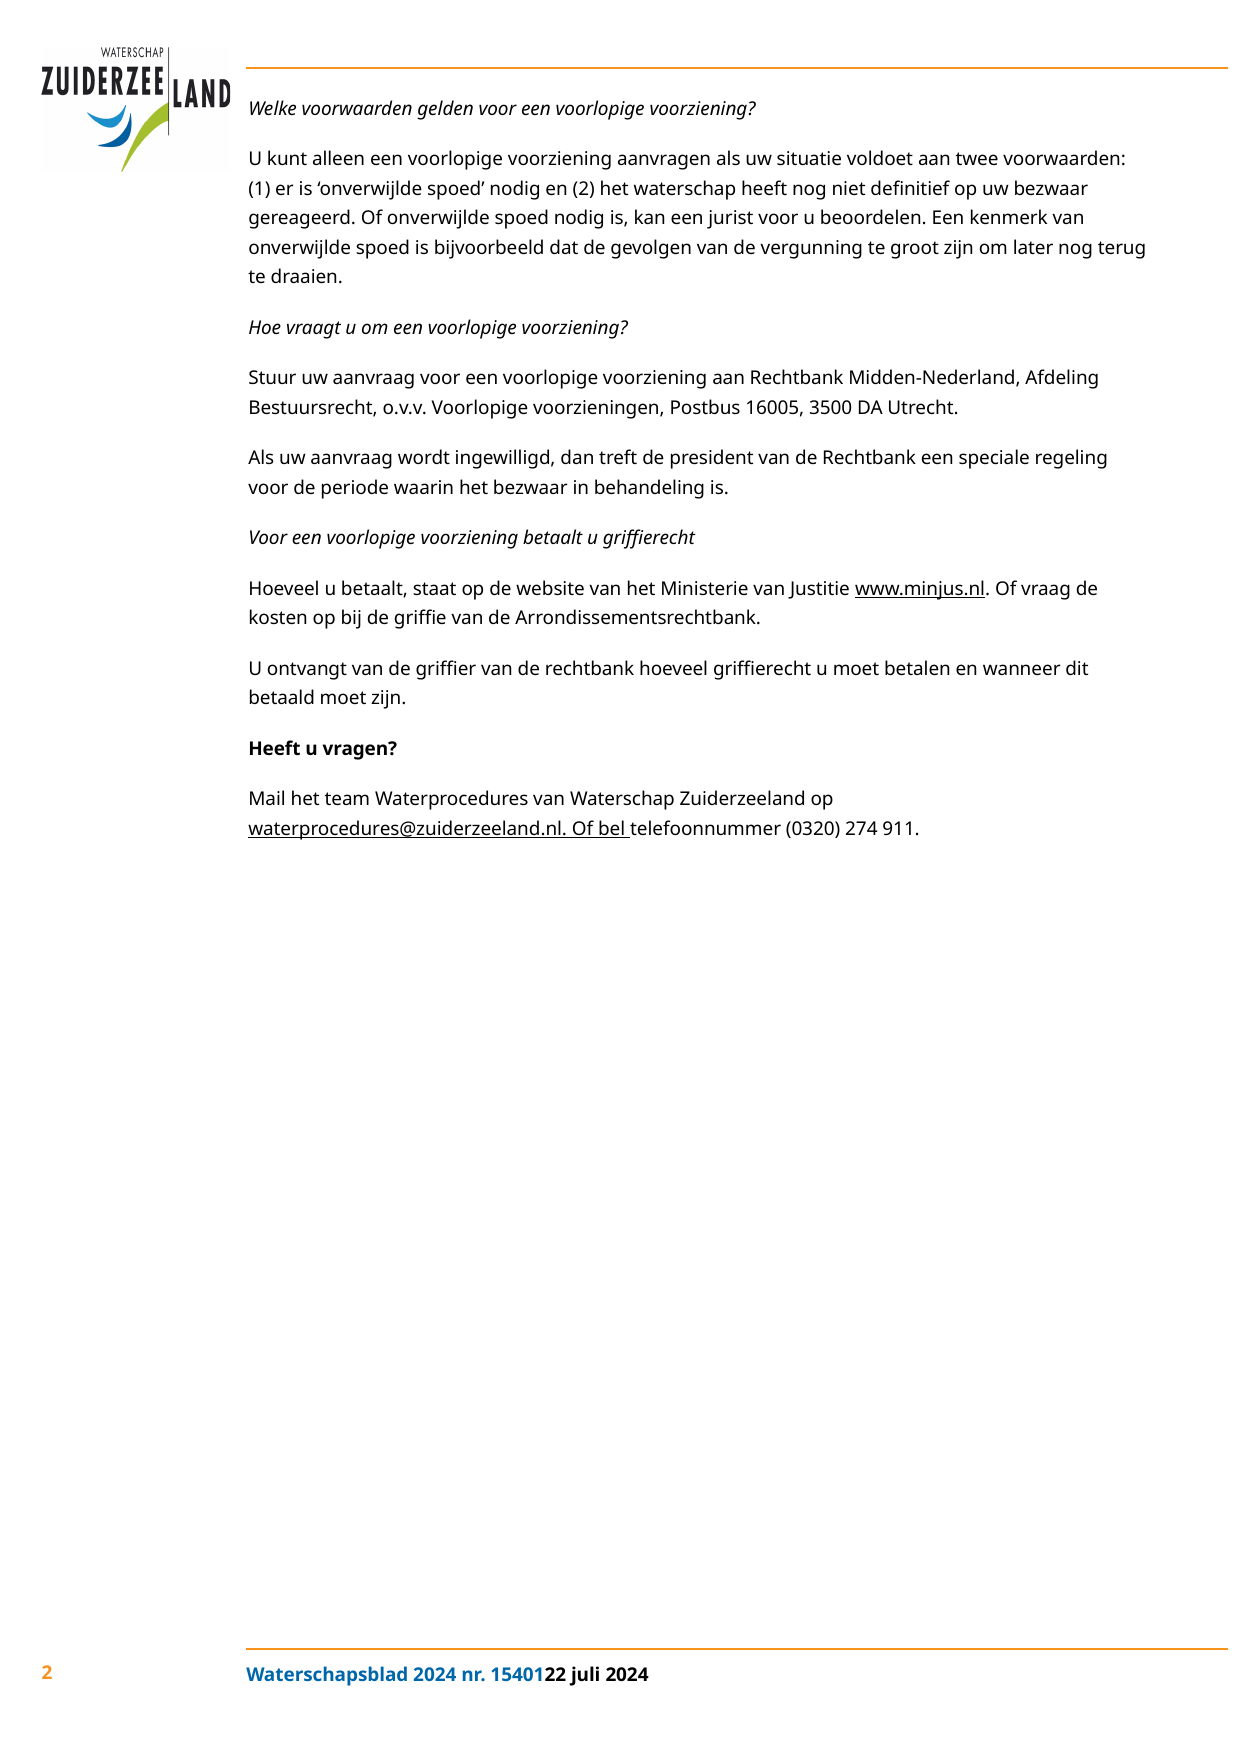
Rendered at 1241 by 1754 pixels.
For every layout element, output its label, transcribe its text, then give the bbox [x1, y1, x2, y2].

text Hoe vraagt u om een voorlopige voorziening? [248, 314, 1152, 340]
text Welke voorwaarden gelden voor een voorlopige voorziening? [248, 95, 1152, 121]
text Stuur uw aanvraag voor een voorlopige voorziening aan Rechtbank Midden-Nederland, Afdeling Bestuursrecht, o.v.v. Voorlopige voorzieningen, Postbus 16005, 3500 DA Utrecht. [248, 364, 1152, 420]
text Mail het team Waterprocedures van Waterschap Zuiderzeeland op waterprocedures@zuiderzeeland.nl. Of bel telefoonnummer (0320) 274 911. [248, 785, 1152, 841]
picture [41, 47, 231, 172]
text Hoeveel u betaalt, staat op de website van het Ministerie van Justitie www.minjus.nl. Of vraag de kosten op bij de griffie van de Arrondissementsrechtbank. [248, 575, 1152, 630]
text Als uw aanvraag wordt ingewilligd, dan treft de president van de Rechtbank een speciale regeling voor de periode waarin het bezwaar in behandeling is. [248, 444, 1152, 500]
text U kunt alleen een voorlopige voorziening aanvragen als uw situatie voldoet aan twee voorwaarden: (1) er is ‘onverwijlde spoed’ nodig en (2) het waterschap heeft nog niet definitief op uw bezwaar gereageerd. Of onverwijlde spoed nodig is, kan een jurist voor u beoordelen. Een kenmerk van onverwijlde spoed is bijvoorbeeld dat de gevolgen van de vergunning te groot zijn om later nog terug te draaien. [248, 145, 1152, 289]
text U ontvangt van de griffier van de rechtbank hoeveel griffierecht u moet betalen en wanneer dit betaald moet zijn. [248, 655, 1152, 710]
text Voor een voorlopige voorziening betaalt u griffierecht [248, 524, 1152, 550]
text Heeft u vragen? [248, 735, 1152, 761]
